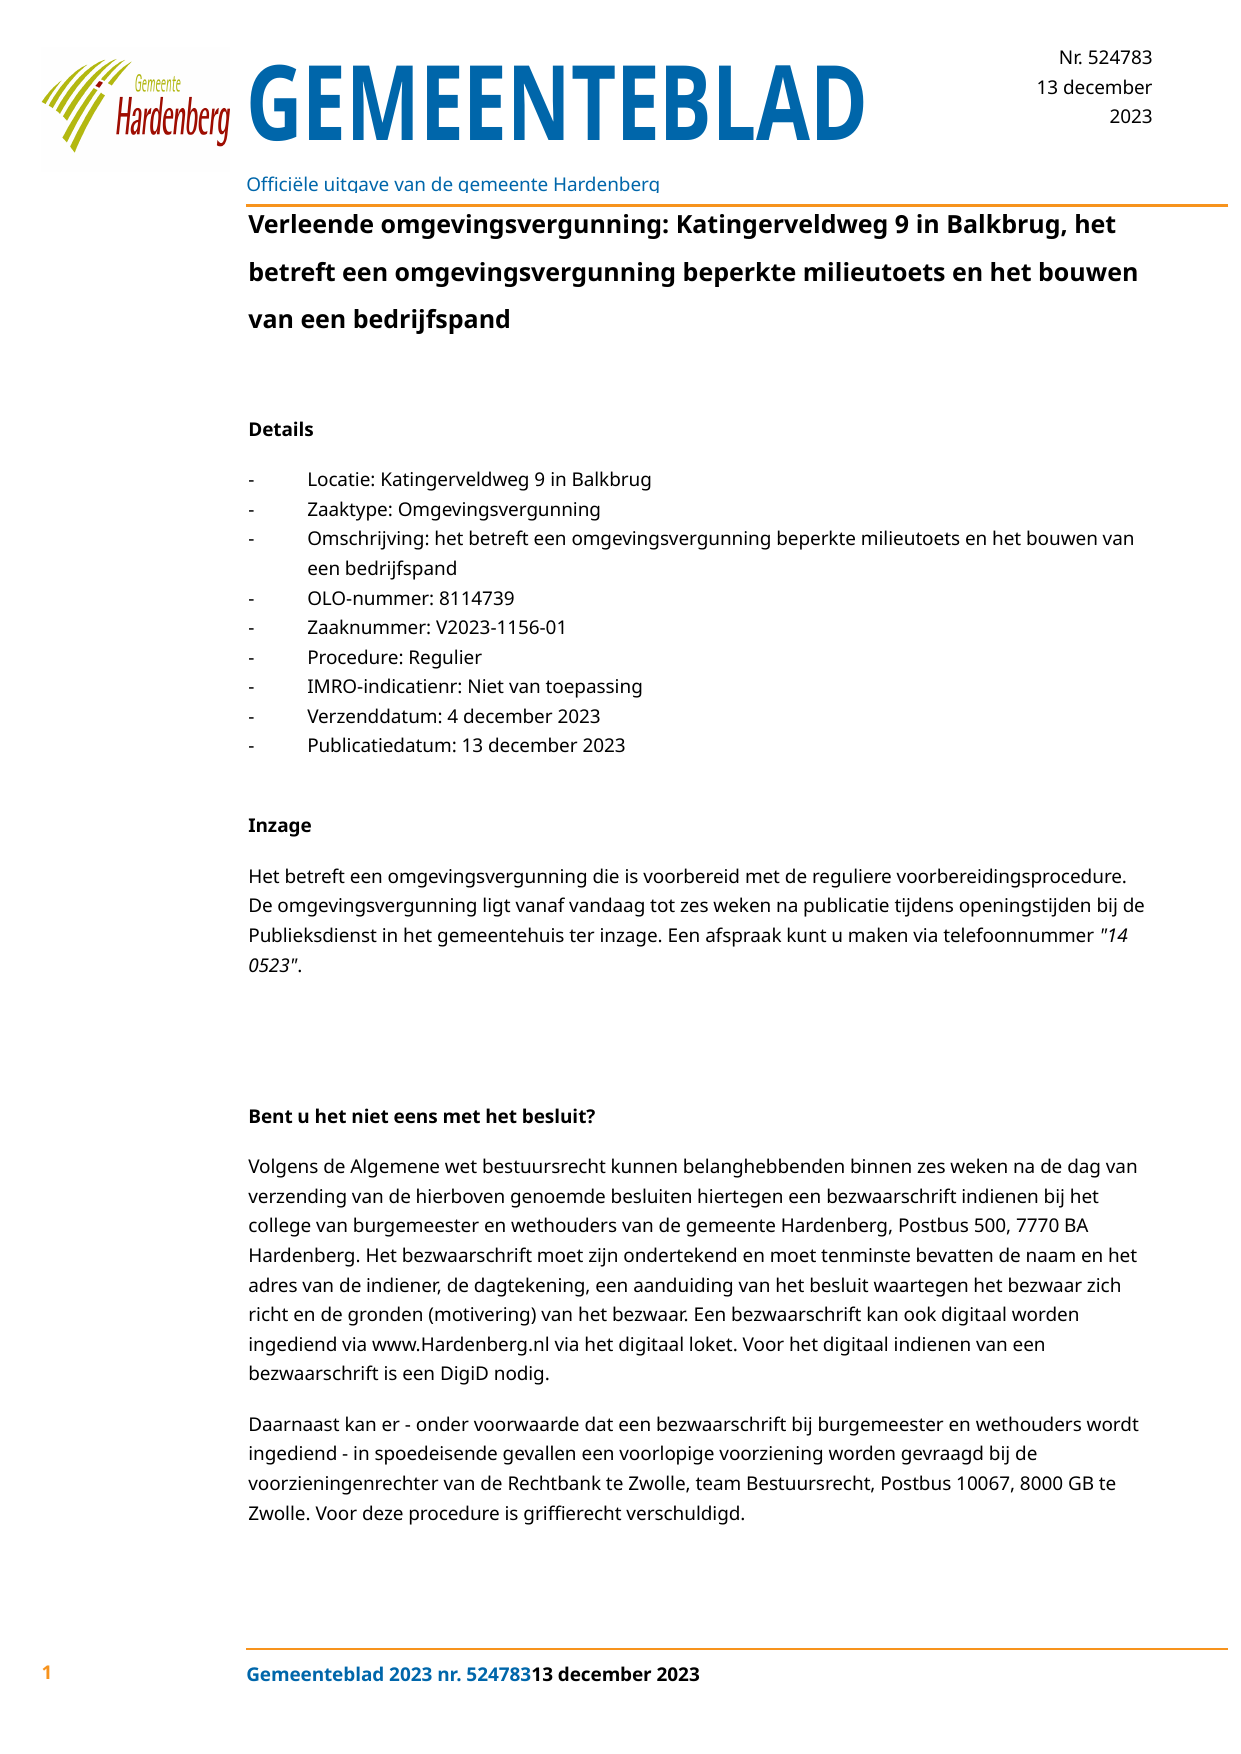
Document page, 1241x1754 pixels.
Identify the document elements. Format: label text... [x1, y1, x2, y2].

list Locatie: Katingerveldweg 9 in Balkbrug [248, 466, 1152, 492]
list Procedure: Regulier [248, 644, 1152, 669]
text Daarnaast kan er - onder voorwaarde dat een bezwaarschrift bij burgemeester en wethouders wordt ingediend - in spoedeisende gevallen een voorlopige voorziening worden gevraagd bij de voorzieningenrechter van de Rechtbank te Zwolle, team Bestuursrecht, Postbus 10067, 8000 GB te Zwolle. Voor deze procedure is griffierecht verschuldigd. [248, 1411, 1152, 1525]
picture [41, 47, 231, 172]
text Het betreft een omgevingsvergunning die is voorbereid met de reguliere voorbereidingsprocedure. De omgevingsvergunning ligt vanaf vandaag tot zes weken na publicatie tijdens openingstijden bij de Publieksdienst in het gemeentehuis ter inzage. Een afspraak kunt u maken via telefoonnummer "14 0523". [248, 863, 1152, 977]
list Verzenddatum: 4 december 2023 [248, 703, 1152, 729]
list Zaaktype: Omgevingsvergunning [248, 496, 1152, 522]
list OLO-nummer: 8114739 [248, 585, 1152, 610]
text Inzage [248, 813, 1152, 838]
text Bent u het niet eens met het besluit? [248, 1103, 1152, 1129]
list Zaaknummer: V2023-1156-01 [248, 614, 1152, 640]
list IMRO-indicatienr: Niet van toepassing [248, 673, 1152, 699]
text Verleende omgevingsvergunning: Katingerveldweg 9 in Balkbrug, het betreft een omgevingsvergunning beperkte milieutoets en het bouwen van een bedrijfspand [248, 207, 1152, 336]
list Publicatiedatum: 13 december 2023 [248, 733, 1152, 758]
list Omschrijving: het betreft een omgevingsvergunning beperkte milieutoets en het bouwen van een bedrijfspand [248, 526, 1152, 581]
text Details [248, 416, 1152, 442]
text Volgens de Algemene wet bestuursrecht kunnen belanghebbenden binnen zes weken na de dag van verzending van de hierboven genoemde besluiten hiertegen een bezwaarschrift indienen bij het college van burgemeester en wethouders van de gemeente Hardenberg, Postbus 500, 7770 BA Hardenberg. Het bezwaarschrift moet zijn ondertekend en moet tenminste bevatten de naam en het adres van de indiener, de dagtekening, een aanduiding van het besluit waartegen het bezwaar zich richt en de gronden (motivering) van het bezwaar. Een bezwaarschrift kan ook digitaal worden ingediend via www.Hardenberg.nl via het digitaal loket. Voor het digitaal indienen van een bezwaarschrift is een DigiD nodig. [248, 1153, 1152, 1386]
